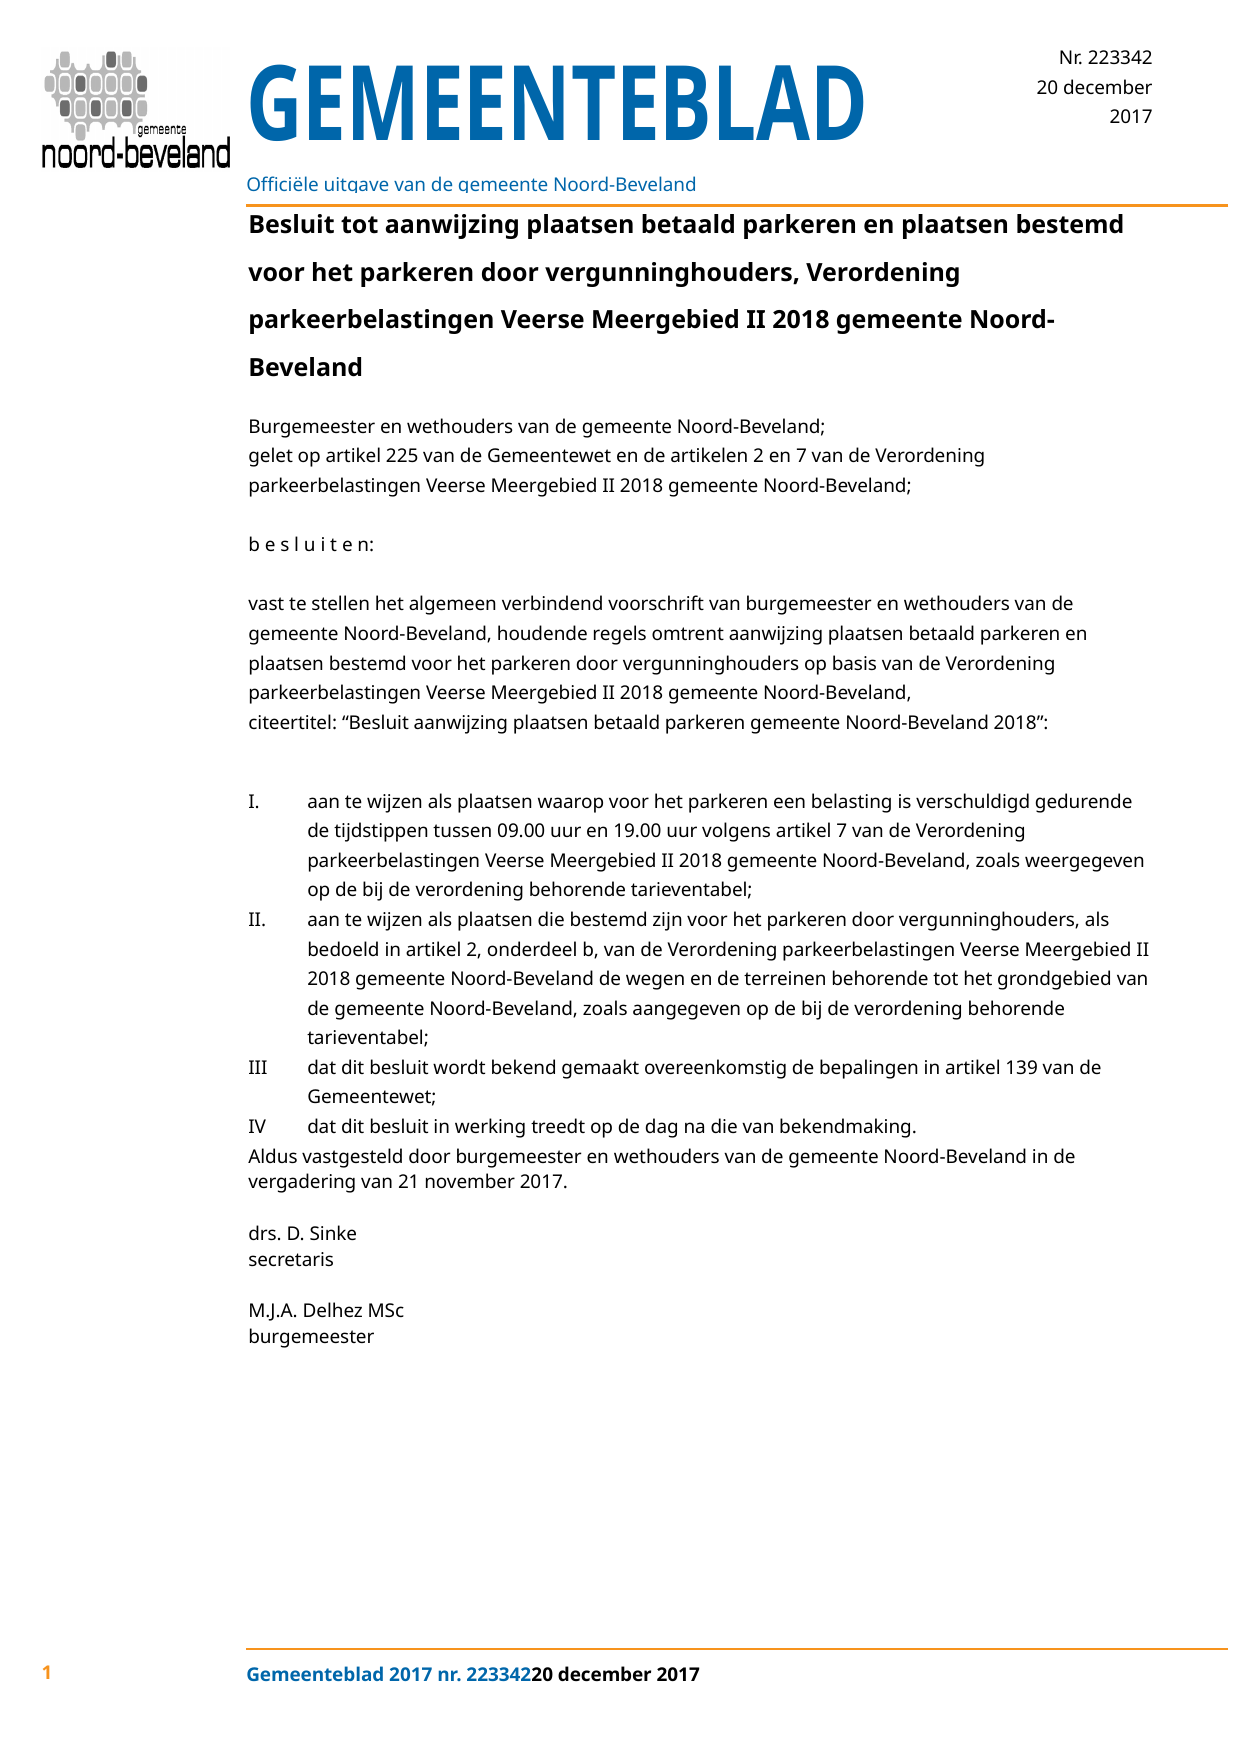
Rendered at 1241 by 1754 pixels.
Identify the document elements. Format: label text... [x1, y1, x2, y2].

list aan te wijzen als plaatsen die bestemd zijn voor het parkeren door vergunninghouders, als bedoeld in artikel 2, onderdeel b, van de Verordening parkeerbelastingen Veerse Meergebied II 2018 gemeente Noord-Beveland de wegen en de terreinen behorende tot het grondgebied van de gemeente Noord-Beveland, zoals aangegeven op de bij de verordening behorende tarieventabel; [248, 906, 1152, 1050]
text burgemeester [248, 1323, 1152, 1349]
list aan te wijzen als plaatsen waarop voor het parkeren een belasting is verschuldigd gedurende de tijdstippen tussen 09.00 uur en 19.00 uur volgens artikel 7 van de Verordening parkeerbelastingen Veerse Meergebied II 2018 gemeente Noord-Beveland, zoals weergegeven op de bij de verordening behorende tarieventabel; [248, 788, 1152, 902]
text b e s l u i t e n: [248, 531, 1152, 557]
text drs. D. Sinke [248, 1220, 1152, 1246]
text citeertitel: “Besluit aanwijzing plaatsen betaald parkeren gemeente Noord-Beveland 2018”: [248, 709, 1152, 735]
list dat dit besluit in werking treedt op de dag na die van bekendmaking. [248, 1113, 1152, 1139]
text M.J.A. Delhez MSc [248, 1297, 1152, 1323]
text vast te stellen het algemeen verbindend voorschrift van burgemeester en wethouders van de gemeente Noord-Beveland, houdende regels omtrent aanwijzing plaatsen betaald parkeren en plaatsen bestemd voor het parkeren door vergunninghouders op basis van de Verordening parkeerbelastingen Veerse Meergebied II 2018 gemeente Noord-Beveland, [248, 591, 1152, 705]
text Aldus vastgesteld door burgemeester en wethouders van de gemeente Noord-Beveland in de vergadering van 21 november 2017. [248, 1143, 1152, 1194]
list dat dit besluit wordt bekend gemaakt overeenkomstig de bepalingen in artikel 139 van de Gemeentewet; [248, 1054, 1152, 1109]
text Besluit tot aanwijzing plaatsen betaald parkeren en plaatsen bestemd voor het parkeren door vergunninghouders, Verordening parkeerbelastingen Veerse Meergebied II 2018 gemeente Noord-Beveland [248, 207, 1152, 384]
text Burgemeester en wethouders van de gemeente Noord-Beveland; [248, 413, 1152, 439]
picture [41, 47, 231, 172]
text gelet op artikel 225 van de Gemeentewet en de artikelen 2 en 7 van de Verordening parkeerbelastingen Veerse Meergebied II 2018 gemeente Noord-Beveland; [248, 443, 1152, 498]
text secretaris [248, 1246, 1152, 1271]
